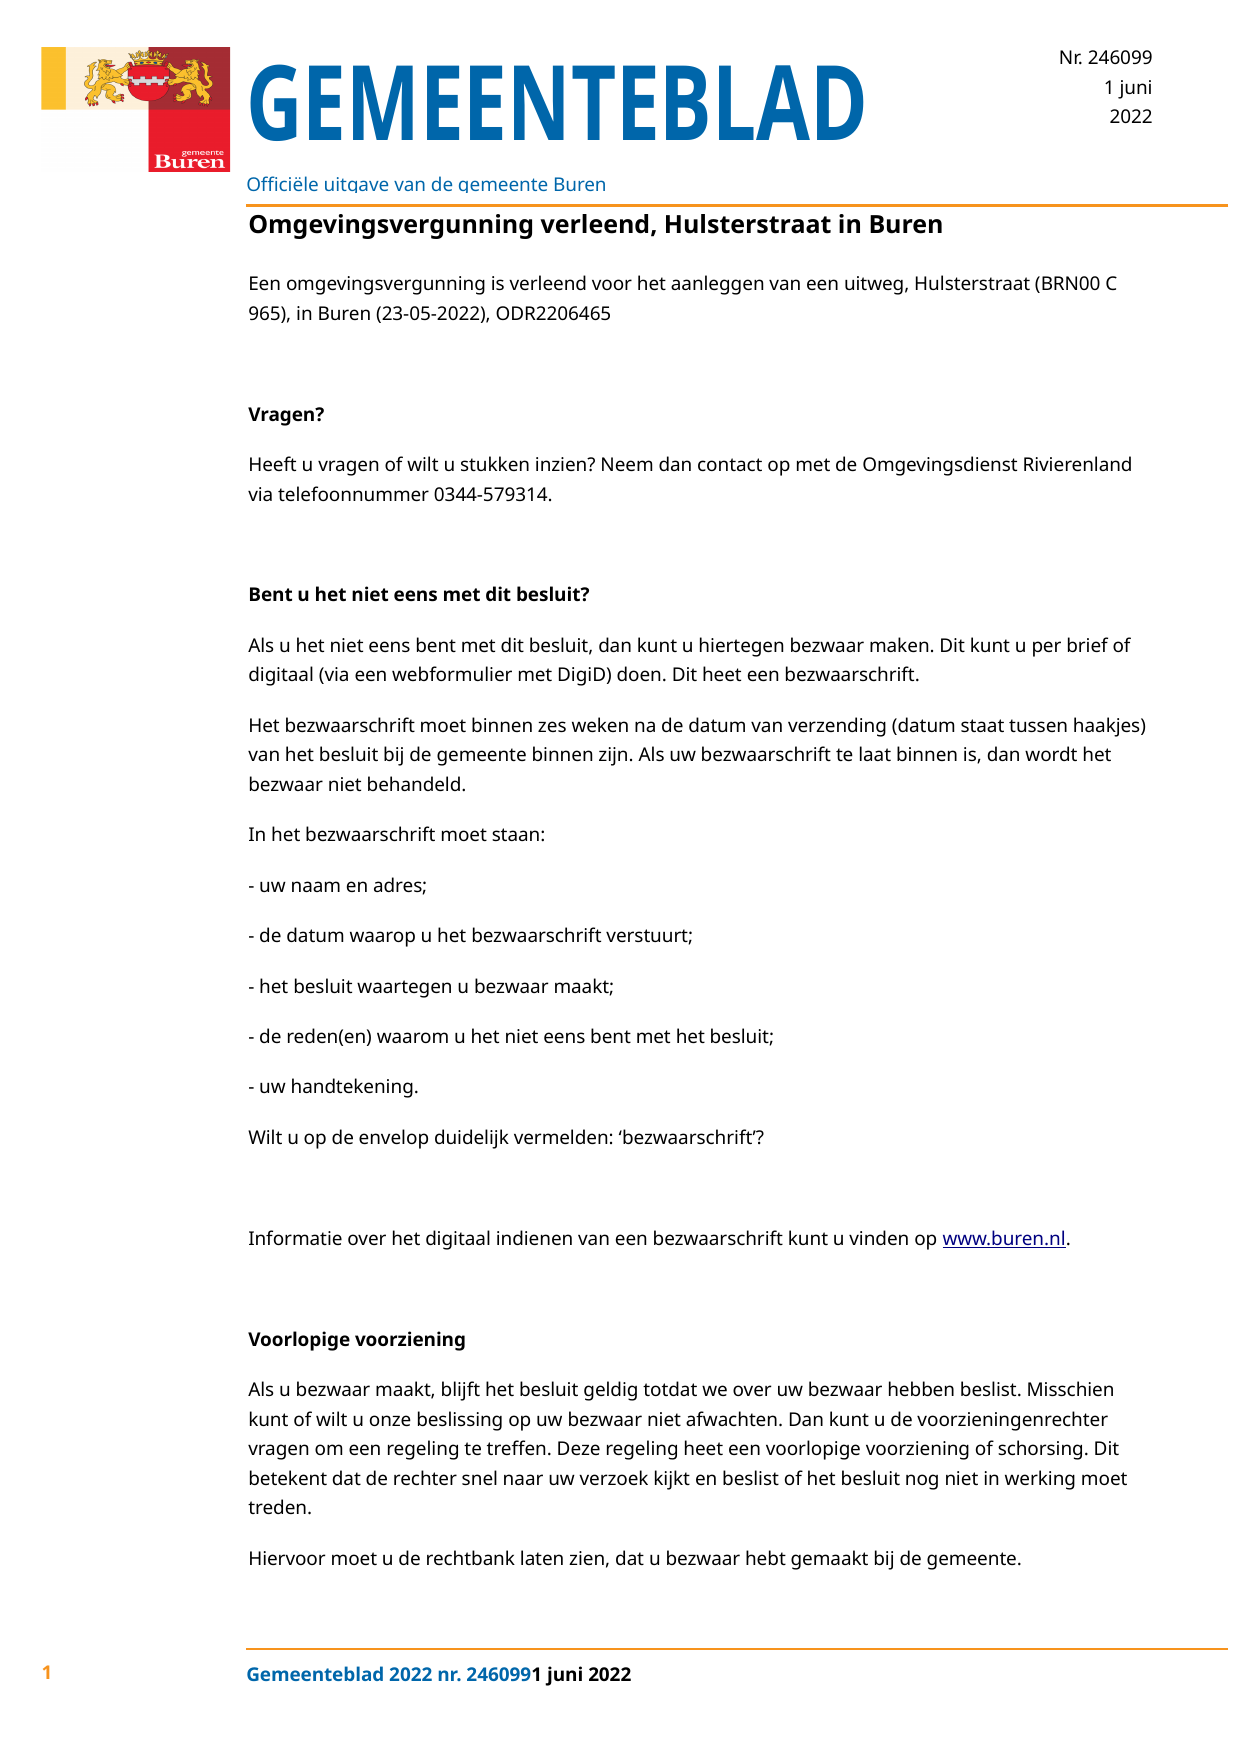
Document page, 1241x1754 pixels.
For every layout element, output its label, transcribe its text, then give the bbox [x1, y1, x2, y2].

text Heeft u vragen of wilt u stukken inzien? Neem dan contact op met de Omgevingsdienst Rivierenland via telefoonnummer 0344-579314. [248, 451, 1152, 506]
picture [41, 47, 231, 172]
text Als u bezwaar maakt, blijft het besluit geldig totdat we over uw bezwaar hebben beslist. Misschien kunt of wilt u onze beslissing op uw bezwaar niet afwachten. Dan kunt u de voorzieningenrechter vragen om een regeling te treffen. Deze regeling heet een voorlopige voorziening of schorsing. Dit betekent dat de rechter snel naar uw verzoek kijkt en beslist of het besluit nog niet in werking moet treden. [248, 1376, 1152, 1520]
text Informatie over het digitaal indienen van een bezwaarschrift kunt u vinden op www.buren.nl. [248, 1225, 1152, 1251]
text Het bezwaarschrift moet binnen zes weken na de datum van verzending (datum staat tussen haakjes) van het besluit bij de gemeente binnen zijn. Als uw bezwaarschrift te laat binnen is, dan wordt het bezwaar niet behandeld. [248, 712, 1152, 797]
text Wilt u op de envelop duidelijk vermelden: ‘bezwaarschrift’? [248, 1124, 1152, 1150]
text - de reden(en) waarom u het niet eens bent met het besluit; [248, 1023, 1152, 1049]
text Vragen? [248, 401, 1152, 426]
text Voorlopige voorziening [248, 1326, 1152, 1351]
text - uw handtekening. [248, 1074, 1152, 1099]
text In het bezwaarschrift moet staan: [248, 822, 1152, 847]
text Een omgevingsvergunning is verleend voor het aanleggen van een uitweg, Hulsterstraat (BRN00 C 965), in Buren (23-05-2022), ODR2206465 [248, 270, 1152, 326]
text Als u het niet eens bent met dit besluit, dan kunt u hiertegen bezwaar maken. Dit kunt u per brief of digitaal (via een webformulier met DigiD) doen. Dit heet een bezwaarschrift. [248, 632, 1152, 687]
text - de datum waarop u het bezwaarschrift verstuurt; [248, 922, 1152, 948]
text Omgevingsvergunning verleend, Hulsterstraat in Buren [248, 207, 1152, 241]
text Hiervoor moet u de rechtbank laten zien, dat u bezwaar hebt gemaakt bij de gemeente. [248, 1545, 1152, 1571]
text - het besluit waartegen u bezwaar maakt; [248, 973, 1152, 998]
text - uw naam en adres; [248, 872, 1152, 898]
text Bent u het niet eens met dit besluit? [248, 582, 1152, 607]
